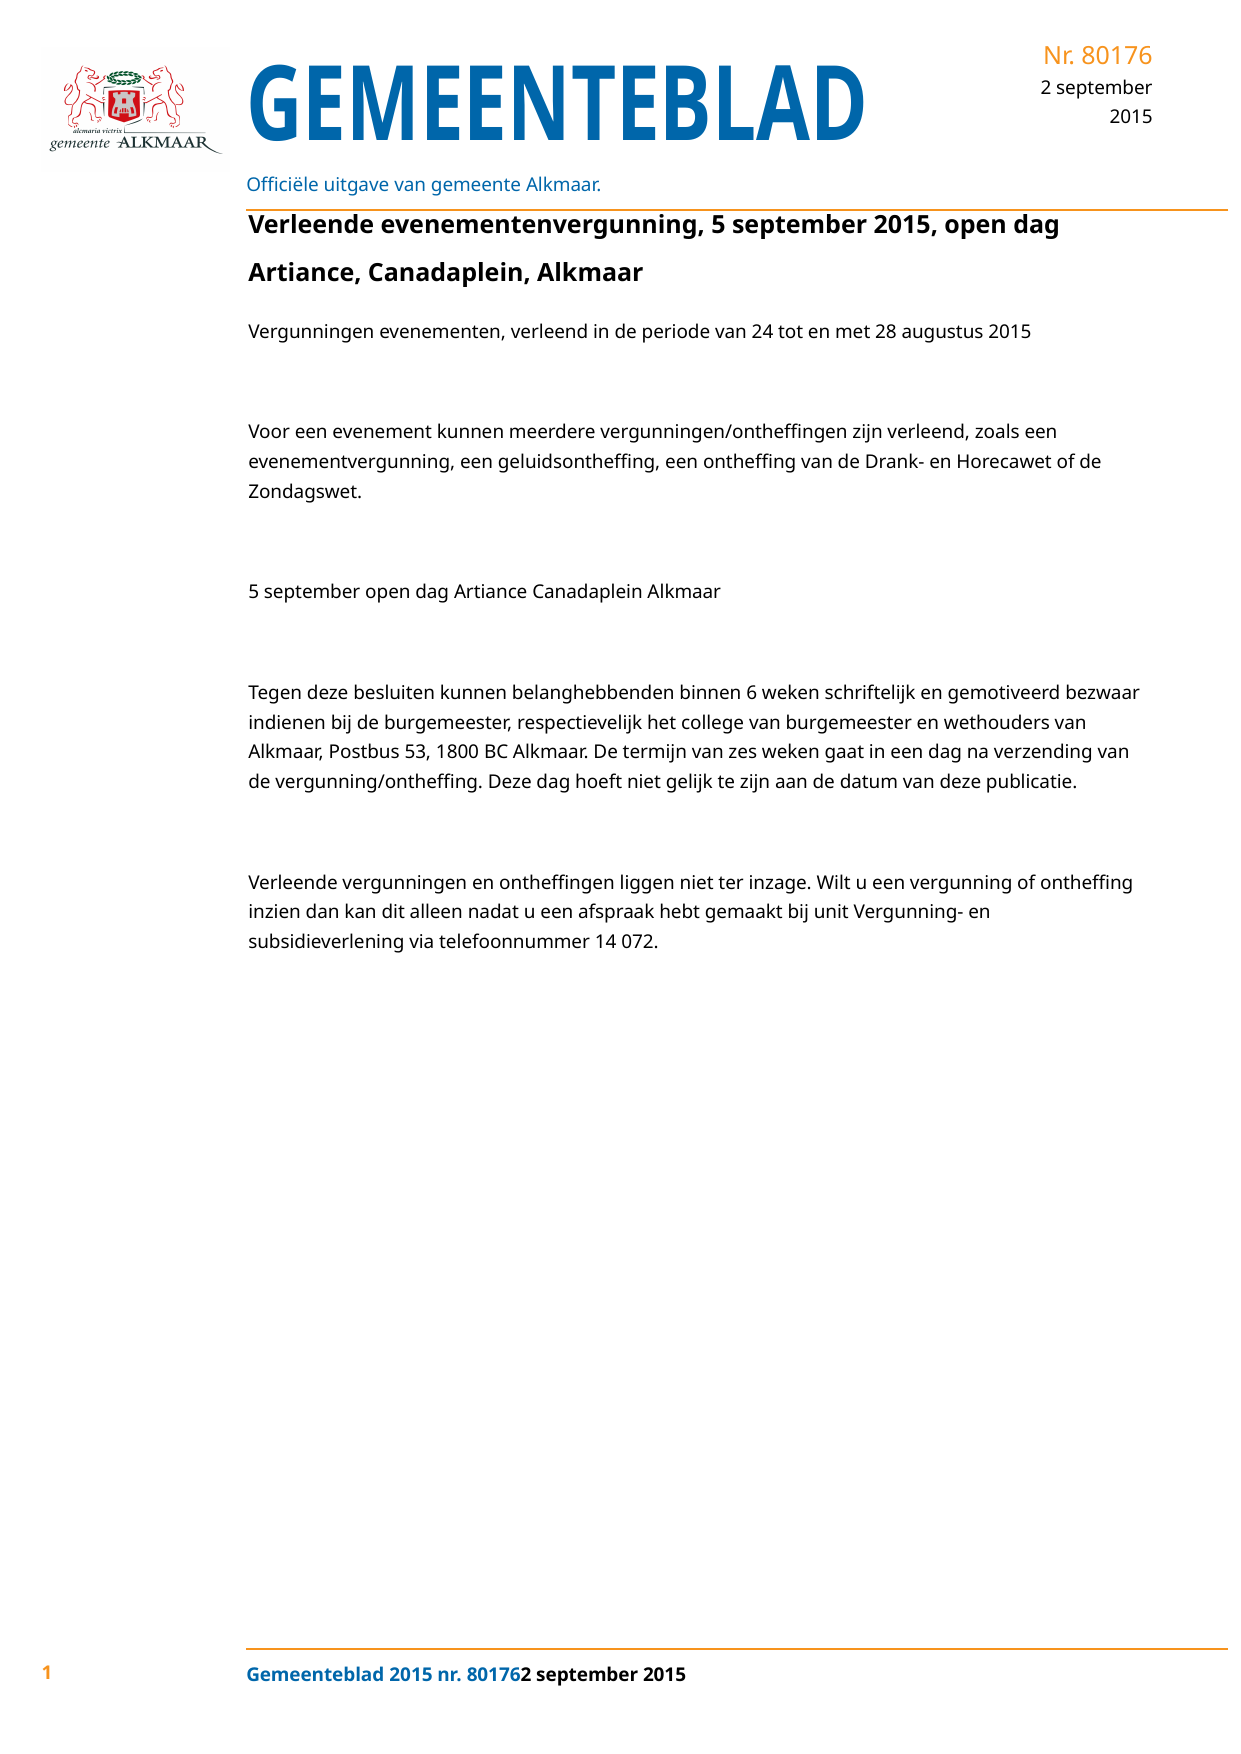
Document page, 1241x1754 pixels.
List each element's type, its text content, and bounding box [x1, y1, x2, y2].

picture [41, 47, 231, 172]
text Vergunningen evenementen, verleend in de periode van 24 tot en met 28 augustus 2015 [248, 318, 1152, 344]
text Voor een evenement kunnen meerdere vergunningen/ontheffingen zijn verleend, zoals een evenementvergunning, een geluidsontheffing, een ontheffing van de Drank- en Horecawet of de Zondagswet. [248, 419, 1152, 504]
text Verleende evenementenvergunning, 5 september 2015, open dag Artiance, Canadaplein, Alkmaar [248, 211, 1152, 288]
text Verleende vergunningen en ontheffingen liggen niet ter inzage. Wilt u een vergunning of ontheffing inzien dan kan dit alleen nadat u een afspraak hebt gemaakt bij unit Vergunning- en subsidieverlening via telefoonnummer 14 072. [248, 869, 1152, 954]
text Tegen deze besluiten kunnen belanghebbenden binnen 6 weken schriftelijk en gemotiveerd bezwaar indienen bij de burgemeester, respectievelijk het college van burgemeester en wethouders van Alkmaar, Postbus 53, 1800 BC Alkmaar. De termijn van zes weken gaat in een dag na verzending van de vergunning/ontheffing. Deze dag hoeft niet gelijk te zijn aan de datum van deze publicatie. [248, 679, 1152, 794]
text 5 september open dag Artiance Canadaplein Alkmaar [248, 579, 1152, 604]
